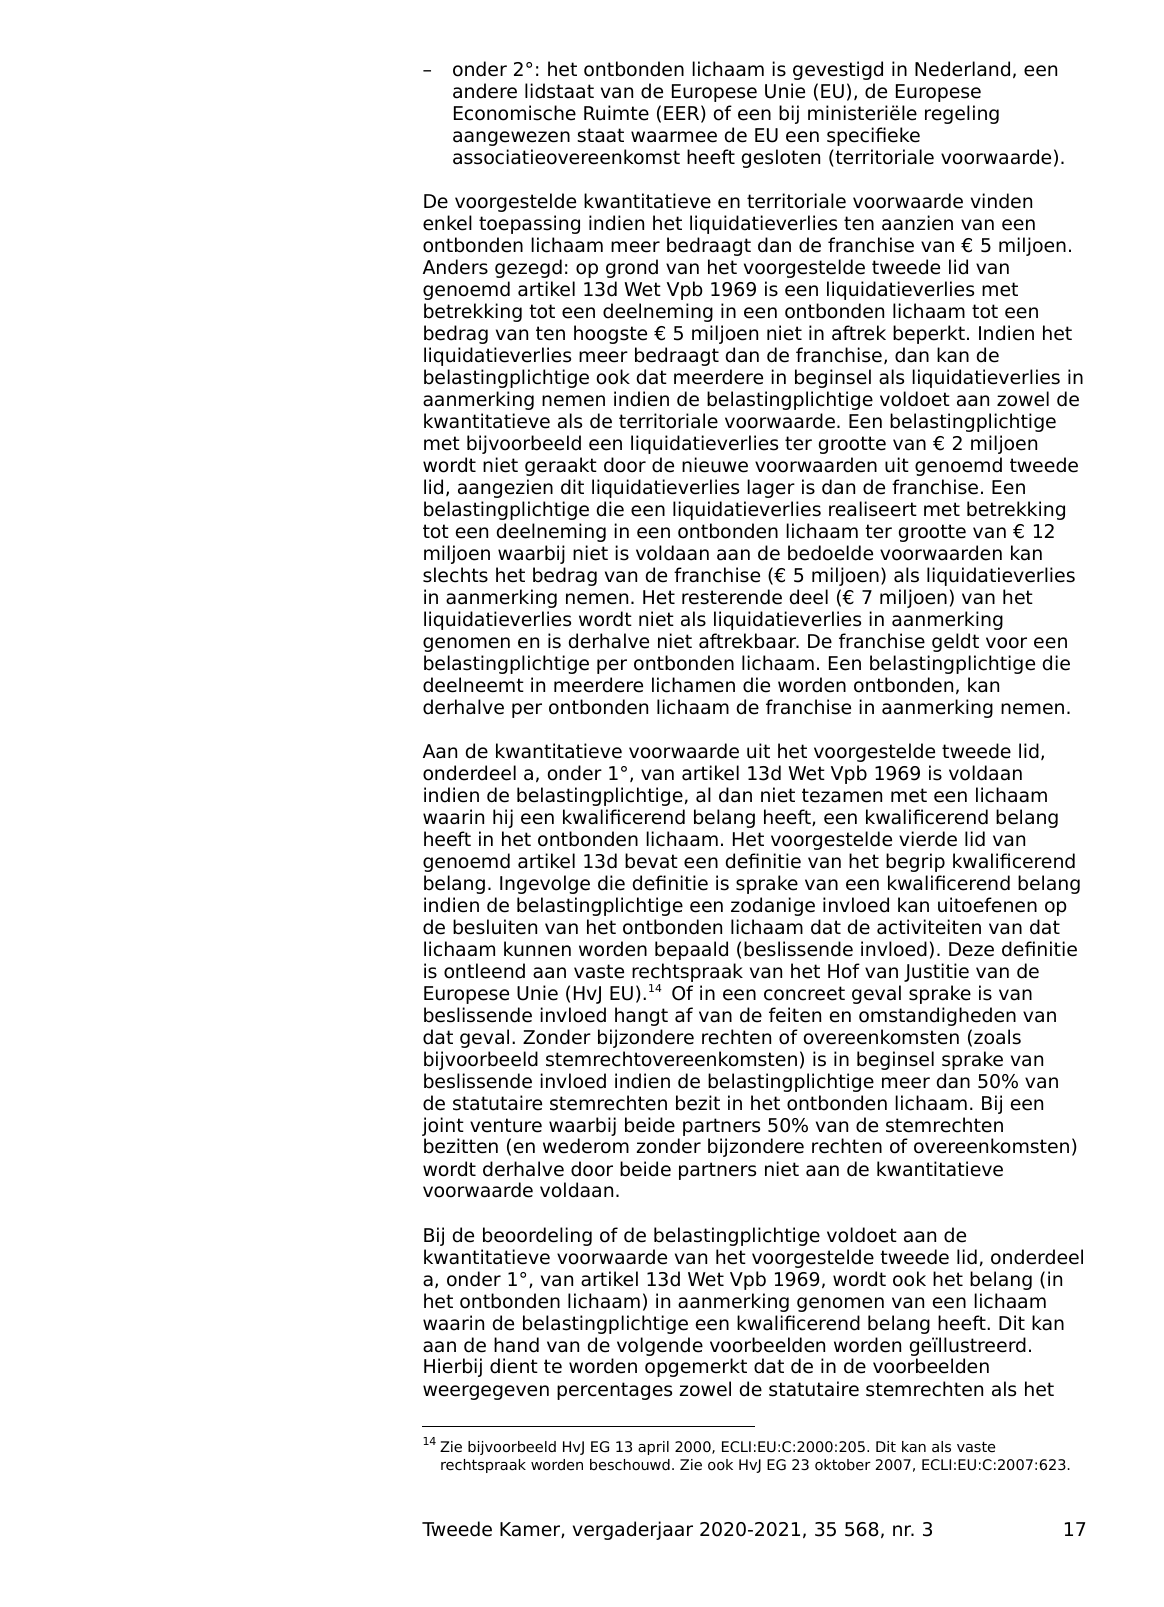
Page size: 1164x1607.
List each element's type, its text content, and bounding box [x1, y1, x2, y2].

text Bij de beoordeling of de belastingplichtige voldoet aan de kwantitatieve voorwaarde van het voorgestelde tweede lid, onderdeel a, onder 1°, van artikel 13d Wet Vpb 1969, wordt ook het belang (in het ontbonden lichaam) in aanmerking genomen van een lichaam waarin de belastingplichtige een kwalificerend belang heeft. Dit kan aan de hand van de volgende voorbeelden worden geïllustreerd. Hierbij dient te worden opgemerkt dat de in de voorbeelden weergegeven percentages zowel de statutaire stemrechten als het [422, 1224, 1087, 1400]
text Zie bijvoorbeeld HvJ EG 13 april 2000, ECLI:EU:C:2000:205. Dit kan als vaste rechtspraak worden beschouwd. Zie ook HvJ EG 23 oktober 2007, ECLI:EU:C:2007:623. [422, 1435, 1087, 1474]
text Aan de kwantitatieve voorwaarde uit het voorgestelde tweede lid, onderdeel a, onder 1°, van artikel 13d Wet Vpb 1969 is voldaan indien de belastingplichtige, al dan niet tezamen met een lichaam waarin hij een kwalificerend belang heeft, een kwalificerend belang heeft in het ontbonden lichaam. Het voorgestelde vierde lid van genoemd artikel 13d bevat een definitie van het begrip kwalificerend belang. Ingevolge die definitie is sprake van een kwalificerend belang indien de belastingplichtige een zodanige invloed kan uitoefenen op de besluiten van het ontbonden lichaam dat de activiteiten van dat lichaam kunnen worden bepaald (beslissende invloed). Deze definitie is ontleend aan vaste rechtspraak van het Hof van Justitie van de Europese Unie (HvJ EU). Of in een concreet geval sprake is van beslissende invloed hangt af van de feiten en omstandigheden van dat geval. Zonder bijzondere rechten of overeenkomsten (zoals bijvoorbeeld stemrechtovereenkomsten) is in beginsel sprake van beslissende invloed indien de belastingplichtige meer dan 50% van de statutaire stemrechten bezit in het ontbonden lichaam. Bij een joint venture waarbij beide partners 50% van de stemrechten bezitten (en wederom zonder bijzondere rechten of overeenkomsten) wordt derhalve door beide partners niet aan de kwantitatieve voorwaarde voldaan. [422, 741, 1087, 1202]
text De voorgestelde kwantitatieve en territoriale voorwaarde vinden enkel toepassing indien het liquidatieverlies ten aanzien van een ontbonden lichaam meer bedraagt dan de franchise van € 5 miljoen. Anders gezegd: op grond van het voorgestelde tweede lid van genoemd artikel 13d Wet Vpb 1969 is een liquidatieverlies met betrekking tot een deelneming in een ontbonden lichaam tot een bedrag van ten hoogste € 5 miljoen niet in aftrek beperkt. Indien het liquidatieverlies meer bedraagt dan de franchise, dan kan de belastingplichtige ook dat meerdere in beginsel als liquidatieverlies in aanmerking nemen indien de belastingplichtige voldoet aan zowel de kwantitatieve als de territoriale voorwaarde. Een belastingplichtige met bijvoorbeeld een liquidatieverlies ter grootte van € 2 miljoen wordt niet geraakt door de nieuwe voorwaarden uit genoemd tweede lid, aangezien dit liquidatieverlies lager is dan de franchise. Een belastingplichtige die een liquidatieverlies realiseert met betrekking tot een deelneming in een ontbonden lichaam ter grootte van € 12 miljoen waarbij niet is voldaan aan de bedoelde voorwaarden kan slechts het bedrag van de franchise (€ 5 miljoen) als liquidatieverlies in aanmerking nemen. Het resterende deel (€ 7 miljoen) van het liquidatieverlies wordt niet als liquidatieverlies in aanmerking genomen en is derhalve niet aftrekbaar. De franchise geldt voor een belastingplichtige per ontbonden lichaam. Een belastingplichtige die deelneemt in meerdere lichamen die worden ontbonden, kan derhalve per ontbonden lichaam de franchise in aanmerking nemen. [422, 191, 1087, 719]
text – onder 2°: het ontbonden lichaam is gevestigd in Nederland, een andere lidstaat van de Europese Unie (EU), de Europese Economische Ruimte (EER) of een bij ministeriële regeling aangewezen staat waarmee de EU een specifieke associatieovereenkomst heeft gesloten (territoriale voorwaarde). [422, 59, 1087, 169]
